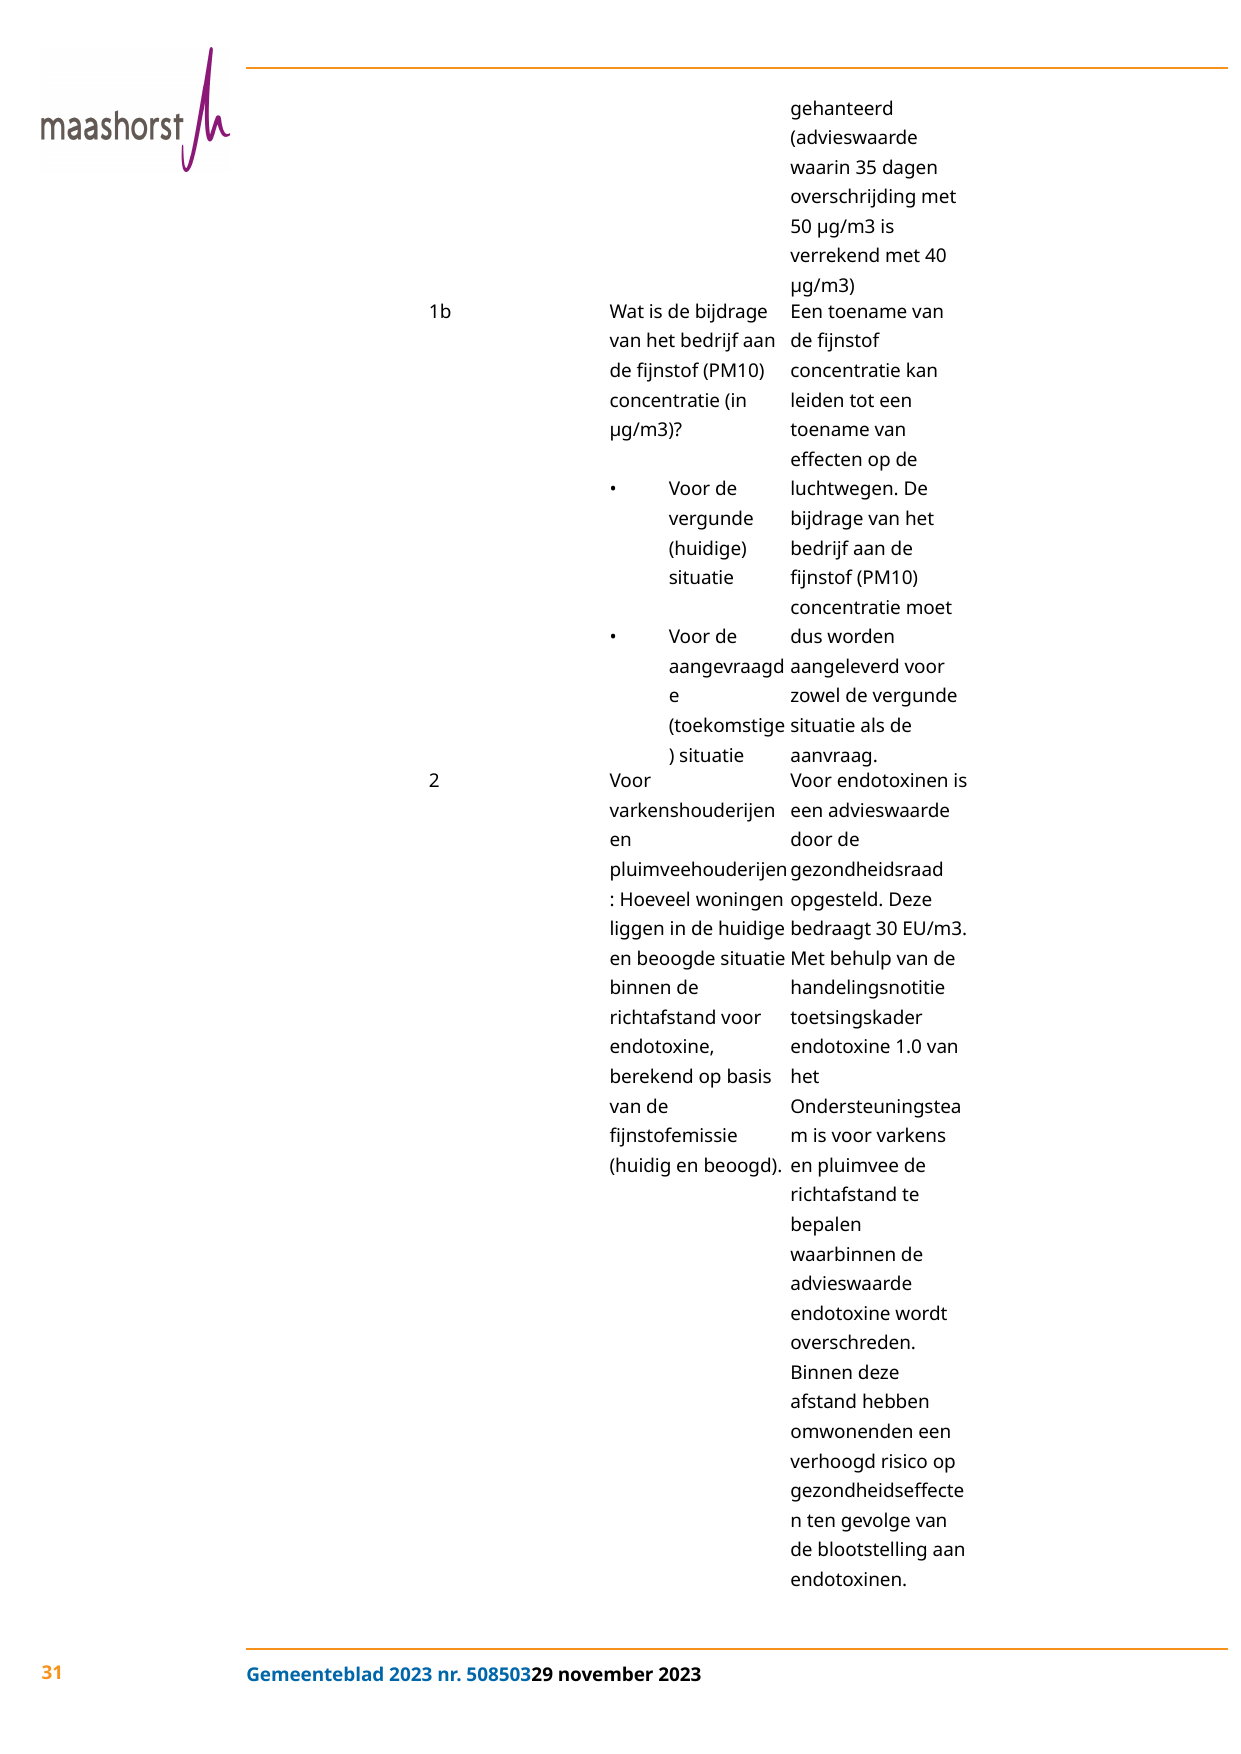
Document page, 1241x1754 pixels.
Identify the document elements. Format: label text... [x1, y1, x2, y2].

table_cell 2 [429, 768, 609, 1592]
table_cell Wat is de bijdrage van het bedrijf aan de fijnstof (PM10) concentratie (in µg/m3)? Voor de vergunde (huidige) situatie Voor de aangevraagde (toekomstige) situatie [609, 298, 790, 767]
picture [41, 47, 231, 172]
table_cell [971, 95, 1152, 298]
table_cell Voor varkenshouderijen en pluimveehouderijen: Hoeveel woningen liggen in de huidige en beoogde situatie binnen de richtafstand voor endotoxine, berekend op basis van de fijnstofemissie (huidig en beoogd). [609, 768, 790, 1592]
table_cell [971, 298, 1152, 324]
table_cell [971, 768, 1152, 793]
table_cell gehanteerd (advieswaarde waarin 35 dagen overschrijding met 50 µg/m3 is verrekend met 40 µg/m3) [790, 95, 971, 298]
table_header [248, 95, 429, 1592]
table_cell [429, 95, 609, 298]
table_cell [971, 324, 1152, 767]
table_cell [609, 95, 790, 298]
table_cell 1b [429, 298, 609, 767]
table_cell Een toename van de fijnstof concentratie kan leiden tot een toename van effecten op de luchtwegen. De bijdrage van het bedrijf aan de fijnstof (PM10) concentratie moet dus worden aangeleverd voor zowel de vergunde situatie als de aanvraag. [790, 298, 971, 767]
table_cell Voor endotoxinen is een advieswaarde door de gezondheidsraad opgesteld. Deze bedraagt 30 EU/m3. Met behulp van de handelingsnotitie toetsingskader endotoxine 1.0 van het Ondersteuningsteam is voor varkens en pluimvee de richtafstand te bepalen waarbinnen de advieswaarde endotoxine wordt overschreden. Binnen deze afstand hebben omwonenden een verhoogd risico op gezondheidseffecten ten gevolge van de blootstelling aan endotoxinen. [790, 768, 971, 1592]
table_cell [971, 793, 1152, 1592]
